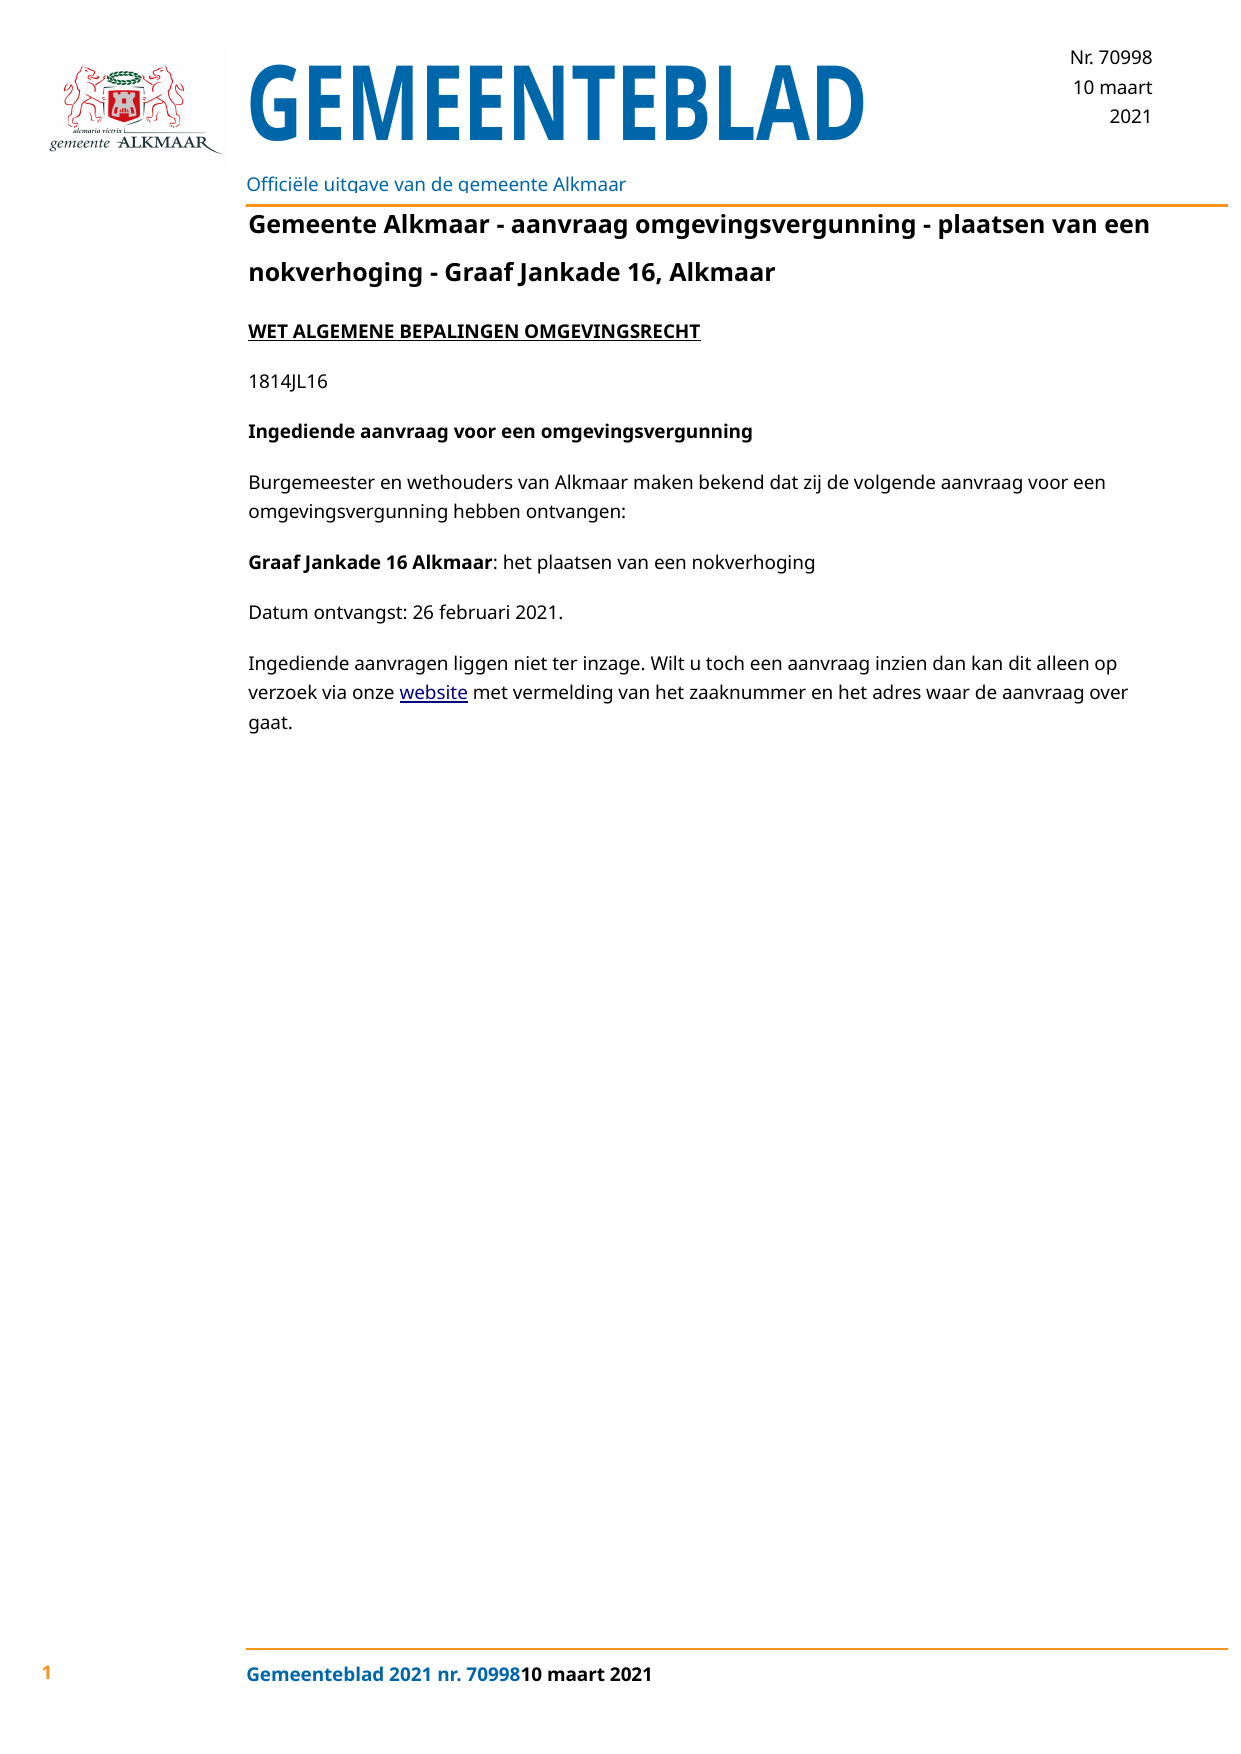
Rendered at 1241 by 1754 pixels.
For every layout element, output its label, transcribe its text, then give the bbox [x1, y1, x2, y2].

text Graaf Jankade 16 Alkmaar: het plaatsen van een nokverhoging [248, 549, 1152, 575]
picture [41, 47, 231, 172]
text Gemeente Alkmaar - aanvraag omgevingsvergunning - plaatsen van een nokverhoging - Graaf Jankade 16, Alkmaar [248, 207, 1152, 288]
text Ingediende aanvraag voor een omgevingsvergunning [248, 419, 1152, 444]
text WET ALGEMENE BEPALINGEN OMGEVINGSRECHT [248, 318, 1152, 344]
text Ingediende aanvragen liggen niet ter inzage. Wilt u toch een aanvraag inzien dan kan dit alleen op verzoek via onze website met vermelding van het zaaknummer en het adres waar de aanvraag over gaat. [248, 650, 1152, 735]
text Burgemeester en wethouders van Alkmaar maken bekend dat zij de volgende aanvraag voor een omgevingsvergunning hebben ontvangen: [248, 469, 1152, 524]
text Datum ontvangst: 26 februari 2021. [248, 599, 1152, 625]
text 1814JL16 [248, 368, 1152, 394]
